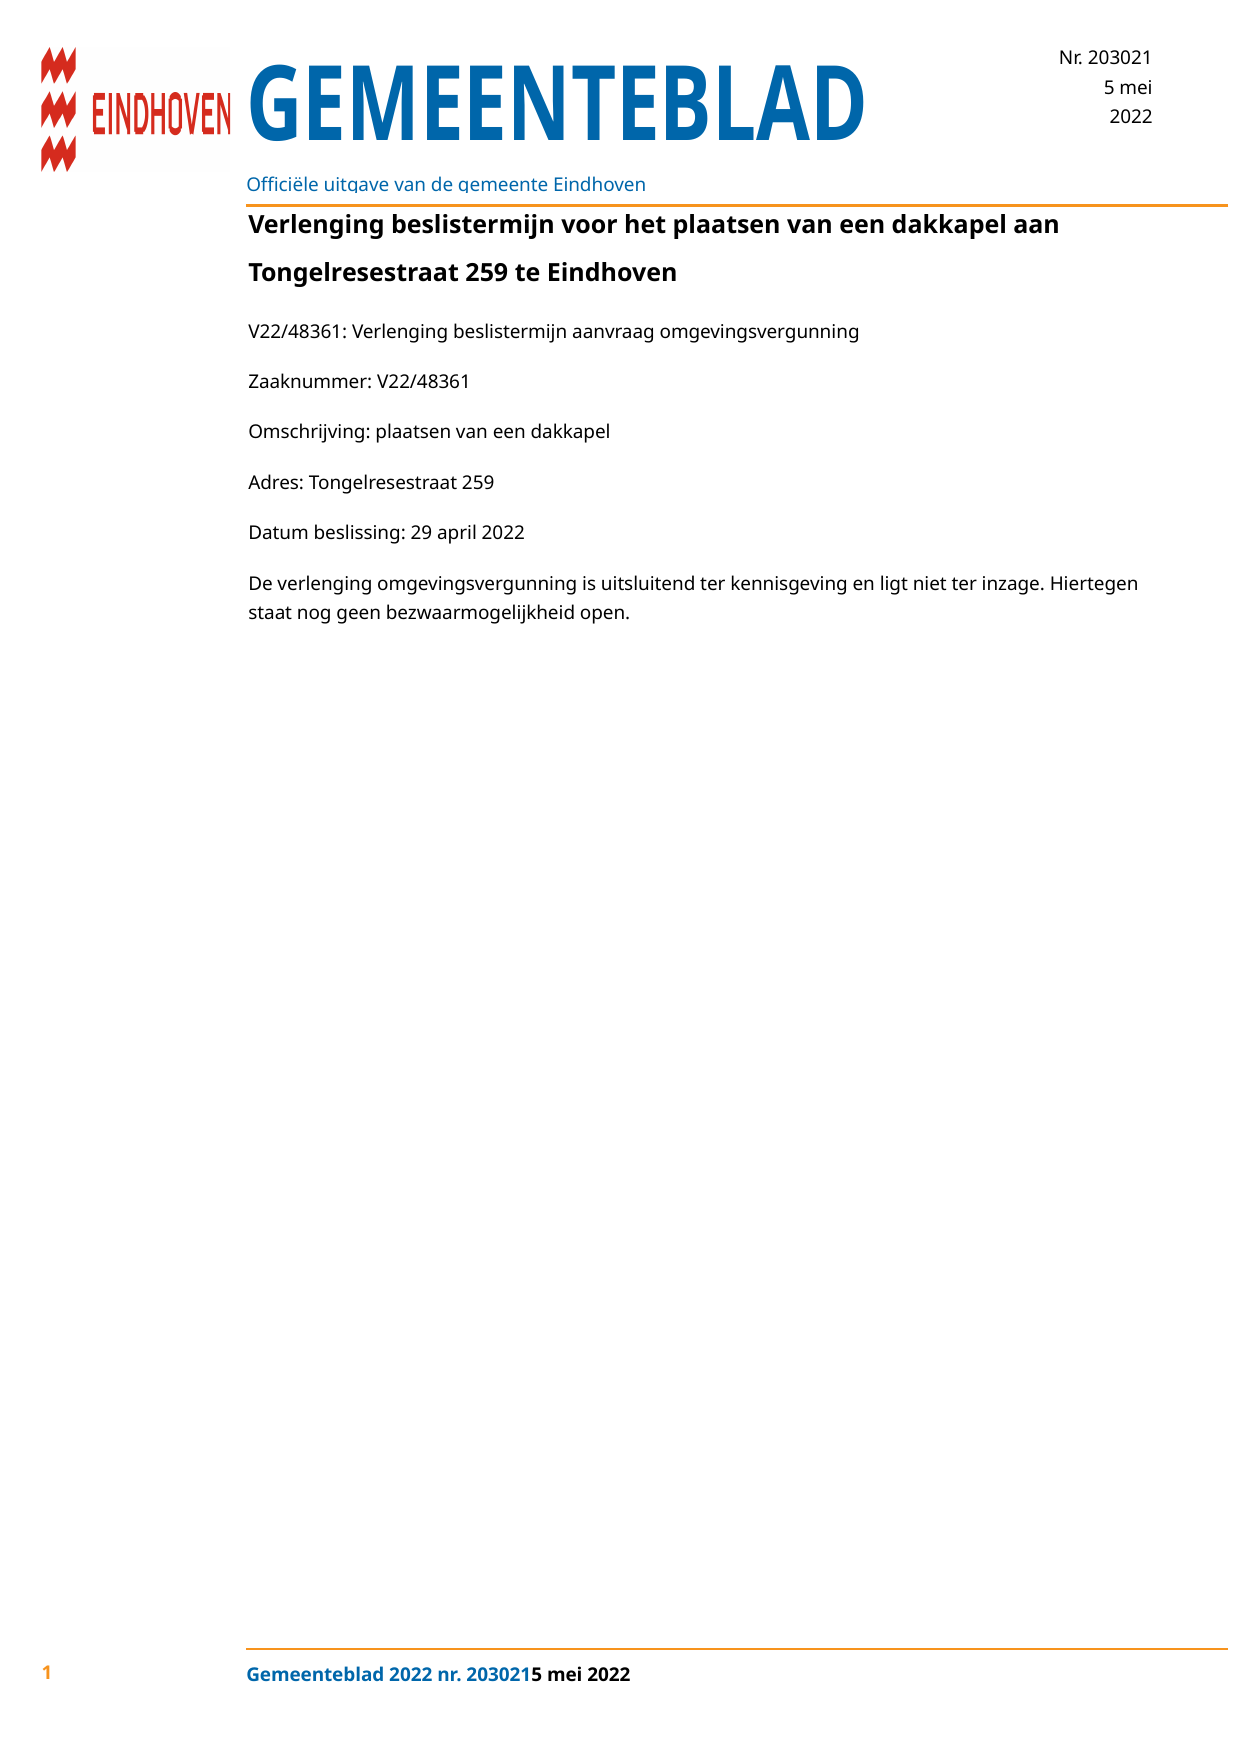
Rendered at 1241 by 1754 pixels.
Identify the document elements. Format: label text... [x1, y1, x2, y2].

text Omschrijving: plaatsen van een dakkapel [248, 419, 1152, 444]
text De verlenging omgevingsvergunning is uitsluitend ter kennisgeving en ligt niet ter inzage. Hiertegen staat nog geen bezwaarmogelijkheid open. [248, 570, 1152, 625]
text Verlenging beslistermijn voor het plaatsen van een dakkapel aan Tongelresestraat 259 te Eindhoven [248, 207, 1152, 288]
text Zaaknummer: V22/48361 [248, 368, 1152, 394]
text Datum beslissing: 29 april 2022 [248, 519, 1152, 545]
text Adres: Tongelresestraat 259 [248, 469, 1152, 495]
text V22/48361: Verlenging beslistermijn aanvraag omgevingsvergunning [248, 318, 1152, 344]
picture [41, 47, 231, 172]
